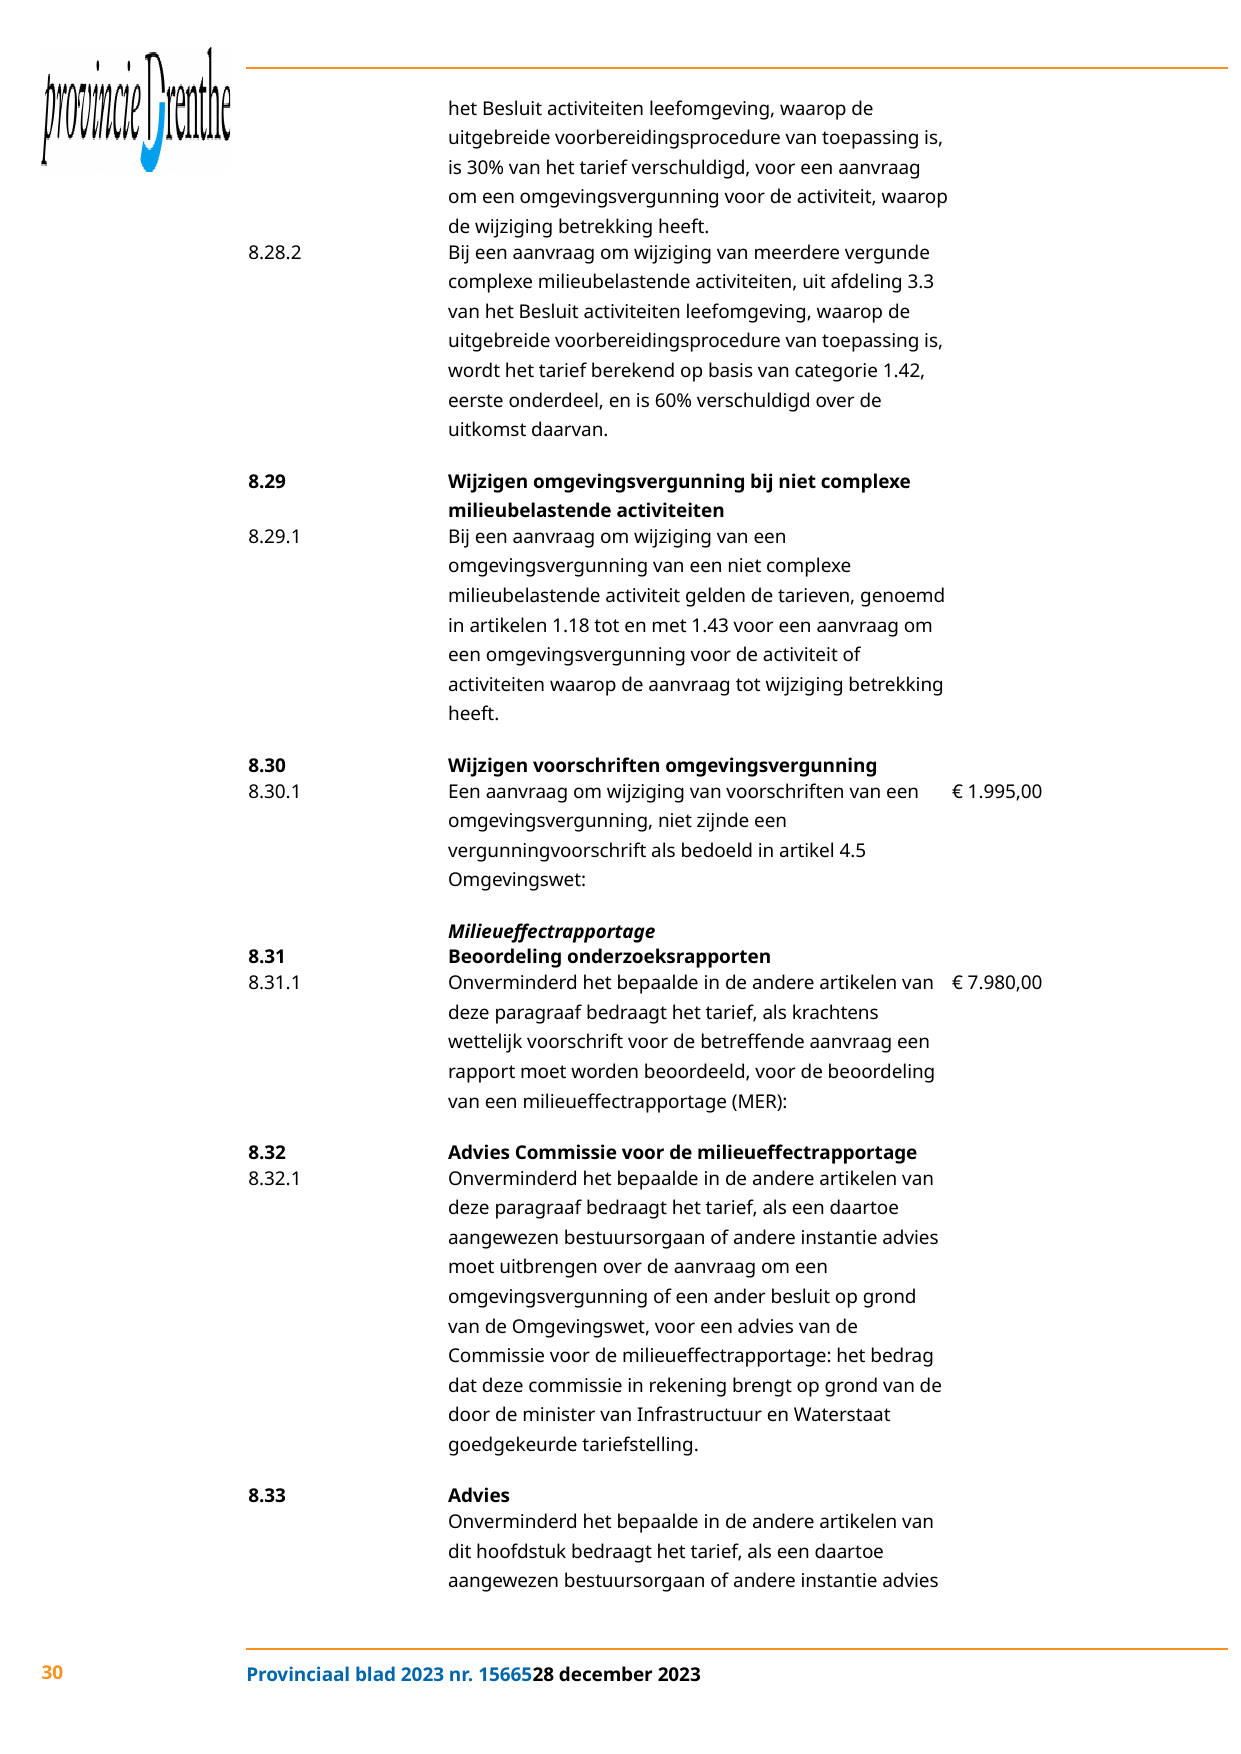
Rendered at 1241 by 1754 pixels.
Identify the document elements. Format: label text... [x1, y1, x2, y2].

table_cell 8.33 [248, 1483, 448, 1508]
table_cell [952, 752, 1152, 778]
table_cell [248, 1509, 448, 1593]
table_cell 8.30 [248, 752, 448, 778]
table_cell [952, 1165, 1152, 1457]
table_cell Onverminderd het bepaalde in de andere artikelen van deze paragraaf bedraagt het tarief, als een daartoe aangewezen bestuursorgaan of andere instantie advies moet uitbrengen over de aanvraag om een omgevingsvergunning of een ander besluit op grond van de Omgevingswet, voor een advies van de Commissie voor de milieueffectrapportage: het bedrag dat deze commissie in rekening brengt op grond van de door de minister van Infrastructuur en Waterstaat goedgekeurde tariefstelling. [448, 1165, 952, 1457]
table_cell [952, 1483, 1152, 1508]
table_cell [952, 892, 1152, 918]
table_cell [952, 523, 1152, 726]
table_cell Wijzigen voorschriften omgevingsvergunning [448, 752, 952, 778]
table_cell 8.30.1 [248, 778, 448, 892]
table_cell € 7.980,00 [952, 970, 1152, 1113]
table_cell 8.29 [248, 468, 448, 523]
table_cell Wijzigen omgevingsvergunning bij niet complexe milieubelastende activiteiten [448, 468, 952, 523]
table_cell [248, 95, 448, 239]
table_cell [952, 918, 1152, 944]
table_cell [448, 892, 952, 918]
table_cell [448, 1114, 952, 1139]
table_cell [248, 1457, 448, 1483]
table_cell 8.31.1 [248, 970, 448, 1113]
table_cell Beoordeling onderzoeksrapporten [448, 944, 952, 969]
table_cell Advies Commissie voor de milieueffectrapportage [448, 1139, 952, 1165]
table_cell 8.32 [248, 1139, 448, 1165]
table_cell [952, 1457, 1152, 1483]
table_cell [952, 726, 1152, 752]
table_cell € 1.995,00 [952, 778, 1152, 892]
table_cell Bij een aanvraag om wijziging van een omgevingsvergunning van een niet complexe milieubelastende activiteit gelden de tarieven, genoemd in artikelen 1.18 tot en met 1.43 voor een aanvraag om een omgevingsvergunning voor de activiteit of activiteiten waarop de aanvraag tot wijziging betrekking heeft. [448, 523, 952, 726]
picture [41, 47, 231, 172]
table_cell 8.31 [248, 944, 448, 969]
table_cell [952, 239, 1152, 442]
table_cell [448, 1457, 952, 1483]
table_cell 8.32.1 [248, 1165, 448, 1457]
table_cell [248, 442, 448, 468]
table_cell [448, 726, 952, 752]
table_cell [248, 892, 448, 918]
table_cell [952, 95, 1152, 239]
table_cell [952, 944, 1152, 969]
table_cell [248, 726, 448, 752]
table_cell Milieueffectrapportage [448, 918, 952, 944]
table_cell [448, 442, 952, 468]
table_cell [952, 468, 1152, 523]
table_cell [952, 442, 1152, 468]
table_cell Onverminderd het bepaalde in de andere artikelen van dit hoofdstuk bedraagt het tarief, als een daartoe aangewezen bestuursorgaan of andere instantie advies [448, 1509, 952, 1593]
table_cell [248, 918, 448, 944]
table_cell 8.29.1 [248, 523, 448, 726]
table_cell Advies [448, 1483, 952, 1508]
table_cell [248, 1114, 448, 1139]
table_cell Onverminderd het bepaalde in de andere artikelen van deze paragraaf bedraagt het tarief, als krachtens wettelijk voorschrift voor de betreffende aanvraag een rapport moet worden beoordeeld, voor de beoordeling van een milieueffectrapportage (MER): [448, 970, 952, 1113]
table_cell [952, 1509, 1152, 1593]
table_cell Een aanvraag om wijziging van voorschriften van een omgevingsvergunning, niet zijnde een vergunningvoorschrift als bedoeld in artikel 4.5 Omgevingswet: [448, 778, 952, 892]
table_cell [952, 1114, 1152, 1139]
table_cell 8.28.2 [248, 239, 448, 442]
table_cell het Besluit activiteiten leefomgeving, waarop de uitgebreide voorbereidingsprocedure van toepassing is, is 30% van het tarief verschuldigd, voor een aanvraag om een omgevingsvergunning voor de activiteit, waarop de wijziging betrekking heeft. [448, 95, 952, 239]
table_cell Bij een aanvraag om wijziging van meerdere vergunde complexe milieubelastende activiteiten, uit afdeling 3.3 van het Besluit activiteiten leefomgeving, waarop de uitgebreide voorbereidingsprocedure van toepassing is, wordt het tarief berekend op basis van categorie 1.42, eerste onderdeel, en is 60% verschuldigd over de uitkomst daarvan. [448, 239, 952, 442]
table_cell [952, 1139, 1152, 1165]
